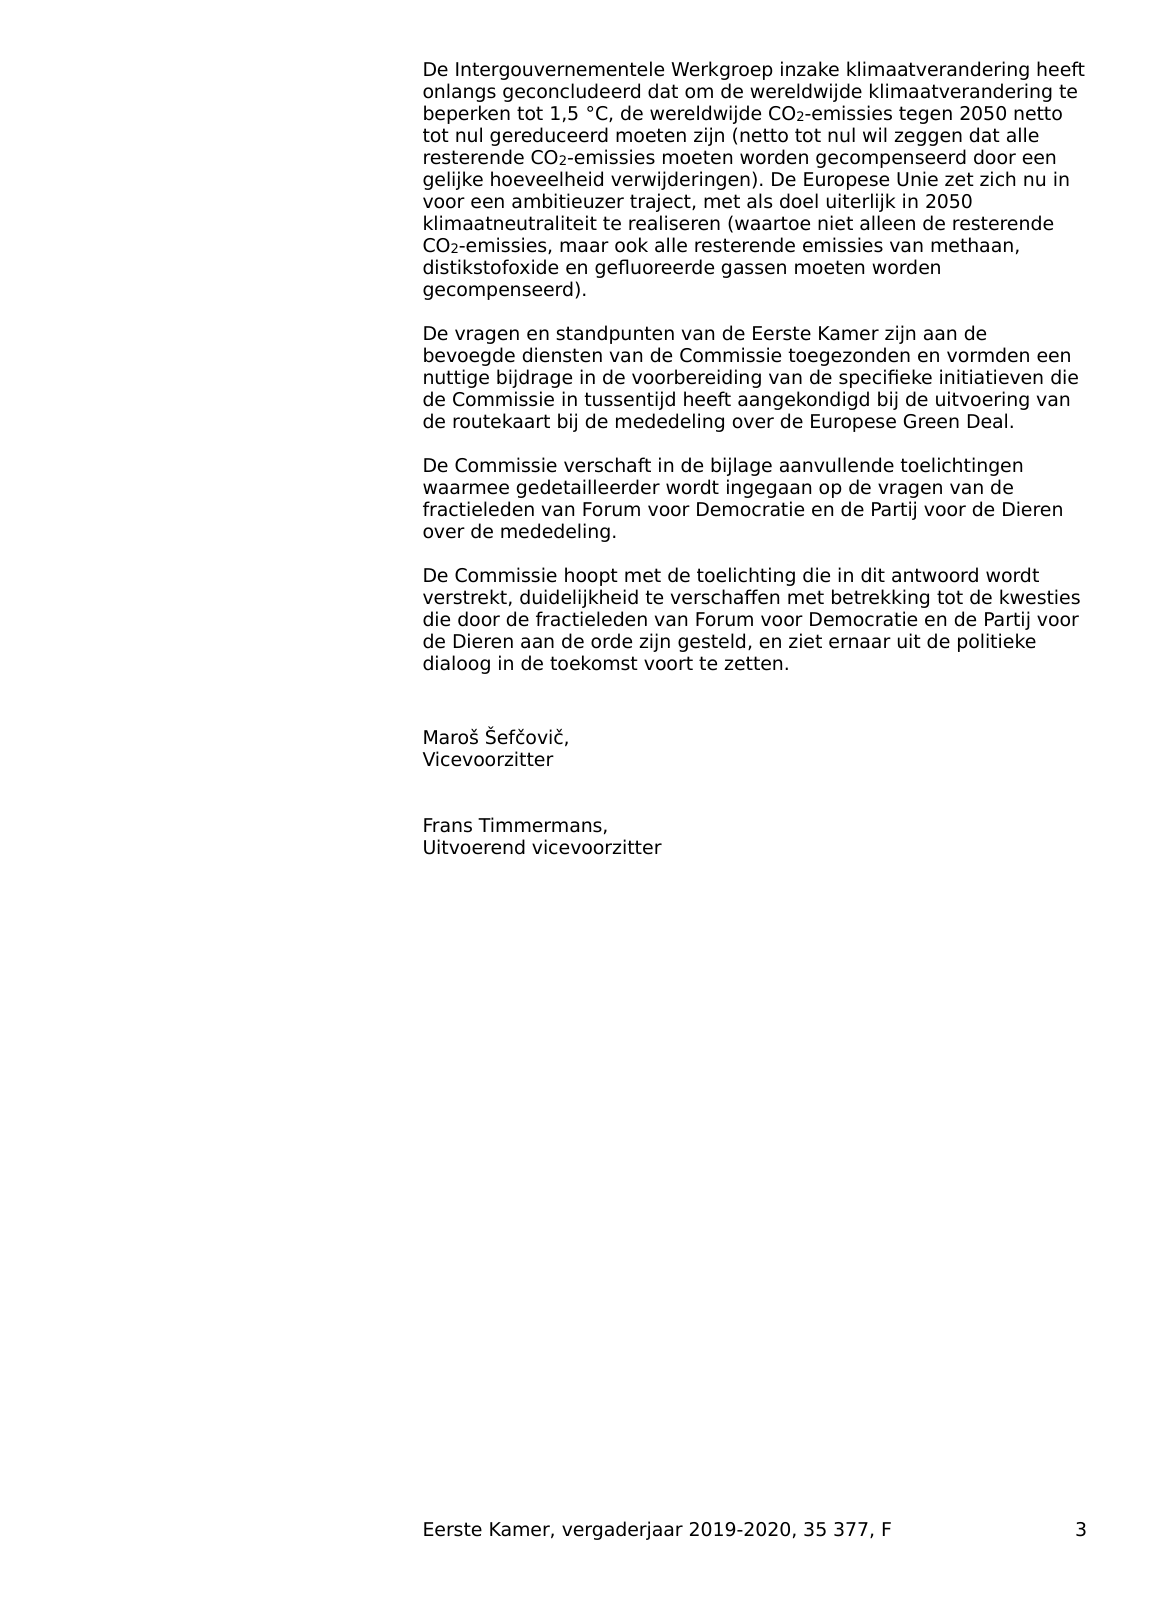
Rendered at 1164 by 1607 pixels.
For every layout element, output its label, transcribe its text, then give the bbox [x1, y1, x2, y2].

text De vragen en standpunten van de Eerste Kamer zijn aan de bevoegde diensten van de Commissie toegezonden en vormden een nuttige bijdrage in de voorbereiding van de specifieke initiatieven die de Commissie in tussentijd heeft aangekondigd bij de uitvoering van de routekaart bij de mededeling over de Europese Green Deal. [422, 323, 1087, 433]
text Frans Timmermans, Uitvoerend vicevoorzitter [422, 793, 1087, 859]
text De Commissie hoopt met de toelichting die in dit antwoord wordt verstrekt, duidelijkheid te verschaffen met betrekking tot de kwesties die door de fractieleden van Forum voor Democratie en de Partij voor de Dieren aan de orde zijn gesteld, en ziet ernaar uit de politieke dialoog in de toekomst voort te zetten. [422, 565, 1087, 675]
text De Intergouvernementele Werkgroep inzake klimaatverandering heeft onlangs geconcludeerd dat om de wereldwijde klimaatverandering te beperken tot 1,5 °C, de wereldwijde CO2-emissies tegen 2050 netto tot nul gereduceerd moeten zijn (netto tot nul wil zeggen dat alle resterende CO2-emissies moeten worden gecompenseerd door een gelijke hoeveelheid verwijderingen). De Europese Unie zet zich nu in voor een ambitieuzer traject, met als doel uiterlijk in 2050 klimaatneutraliteit te realiseren (waartoe niet alleen de resterende CO2-emissies, maar ook alle resterende emissies van methaan, distikstofoxide en gefluoreerde gassen moeten worden gecompenseerd). [422, 59, 1087, 301]
text De Commissie verschaft in de bijlage aanvullende toelichtingen waarmee gedetailleerder wordt ingegaan op de vragen van de fractieleden van Forum voor Democratie en de Partij voor de Dieren over de mededeling. [422, 455, 1087, 543]
text Maroš Šefčovič, Vicevoorzitter [422, 705, 1087, 771]
